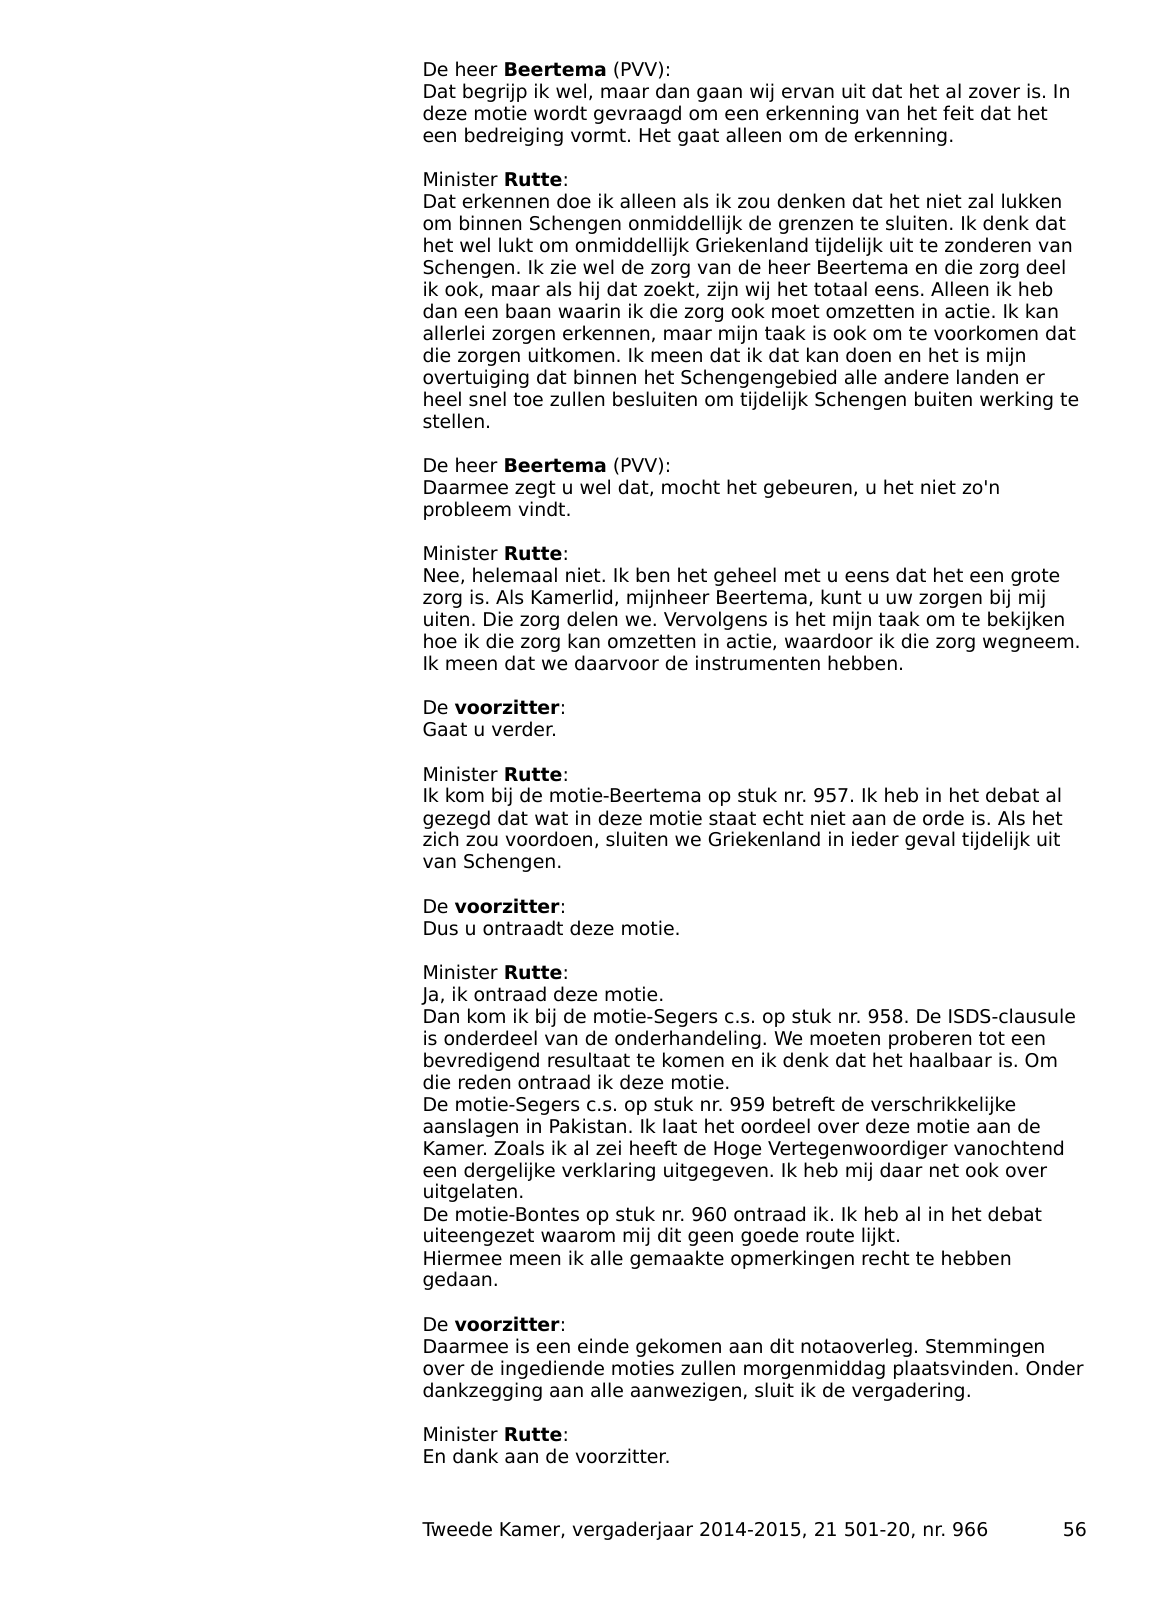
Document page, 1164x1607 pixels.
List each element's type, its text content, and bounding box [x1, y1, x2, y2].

text Dat erkennen doe ik alleen als ik zou denken dat het niet zal lukken om binnen Schengen onmiddellijk de grenzen te sluiten. Ik denk dat het wel lukt om onmiddellijk Griekenland tijdelijk uit te zonderen van Schengen. Ik zie wel de zorg van de heer Beertema en die zorg deel ik ook, maar als hij dat zoekt, zijn wij het totaal eens. Alleen ik heb dan een baan waarin ik die zorg ook moet omzetten in actie. Ik kan allerlei zorgen erkennen, maar mijn taak is ook om te voorkomen dat die zorgen uitkomen. Ik meen dat ik dat kan doen en het is mijn overtuiging dat binnen het Schengengebied alle andere landen er heel snel toe zullen besluiten om tijdelijk Schengen buiten werking te stellen. [422, 191, 1087, 433]
text Daarmee is een einde gekomen aan dit notaoverleg. Stemmingen over de ingediende moties zullen morgenmiddag plaatsvinden. Onder dankzegging aan alle aanwezigen, sluit ik de vergadering. [422, 1336, 1087, 1401]
text Ja, ik ontraad deze motie. [422, 984, 1087, 1006]
text Hiermee meen ik alle gemaakte opmerkingen recht te hebben gedaan. [422, 1247, 1087, 1291]
text Minister Rutte: [422, 543, 1087, 565]
text Ik kom bij de motie-Beertema op stuk nr. 957. Ik heb in het debat al gezegd dat wat in deze motie staat echt niet aan de orde is. Als het zich zou voordoen, sluiten we Griekenland in ieder geval tijdelijk uit van Schengen. [422, 785, 1087, 873]
text De voorzitter: [422, 1313, 1087, 1336]
text De heer Beertema (PVV): [422, 455, 1087, 477]
text Minister Rutte: [422, 962, 1087, 984]
text Dus u ontraadt deze motie. [422, 917, 1087, 939]
text De heer Beertema (PVV): [422, 59, 1087, 81]
text En dank aan de voorzitter. [422, 1446, 1087, 1468]
text Nee, helemaal niet. Ik ben het geheel met u eens dat het een grote zorg is. Als Kamerlid, mijnheer Beertema, kunt u uw zorgen bij mij uiten. Die zorg delen we. Vervolgens is het mijn taak om te bekijken hoe ik die zorg kan omzetten in actie, waardoor ik die zorg wegneem. Ik meen dat we daarvoor de instrumenten hebben. [422, 565, 1087, 675]
text Minister Rutte: [422, 763, 1087, 785]
text Daarmee zegt u wel dat, mocht het gebeuren, u het niet zo'n probleem vindt. [422, 477, 1087, 521]
text De motie-Bontes op stuk nr. 960 ontraad ik. Ik heb al in het debat uiteengezet waarom mij dit geen goede route lijkt. [422, 1203, 1087, 1247]
text Dan kom ik bij de motie-Segers c.s. op stuk nr. 958. De ISDS-clausule is onderdeel van de onderhandeling. We moeten proberen tot een bevredigend resultaat te komen en ik denk dat het haalbaar is. Om die reden ontraad ik deze motie. [422, 1006, 1087, 1093]
text De voorzitter: [422, 697, 1087, 719]
text De motie-Segers c.s. op stuk nr. 959 betreft de verschrikkelijke aanslagen in Pakistan. Ik laat het oordeel over deze motie aan de Kamer. Zoals ik al zei heeft de Hoge Vertegenwoordiger vanochtend een dergelijke verklaring uitgegeven. Ik heb mij daar net ook over uitgelaten. [422, 1093, 1087, 1203]
text Gaat u verder. [422, 719, 1087, 741]
text Dat begrijp ik wel, maar dan gaan wij ervan uit dat het al zover is. In deze motie wordt gevraagd om een erkenning van het feit dat het een bedreiging vormt. Het gaat alleen om de erkenning. [422, 81, 1087, 147]
text Minister Rutte: [422, 1424, 1087, 1446]
text De voorzitter: [422, 896, 1087, 917]
text Minister Rutte: [422, 169, 1087, 191]
